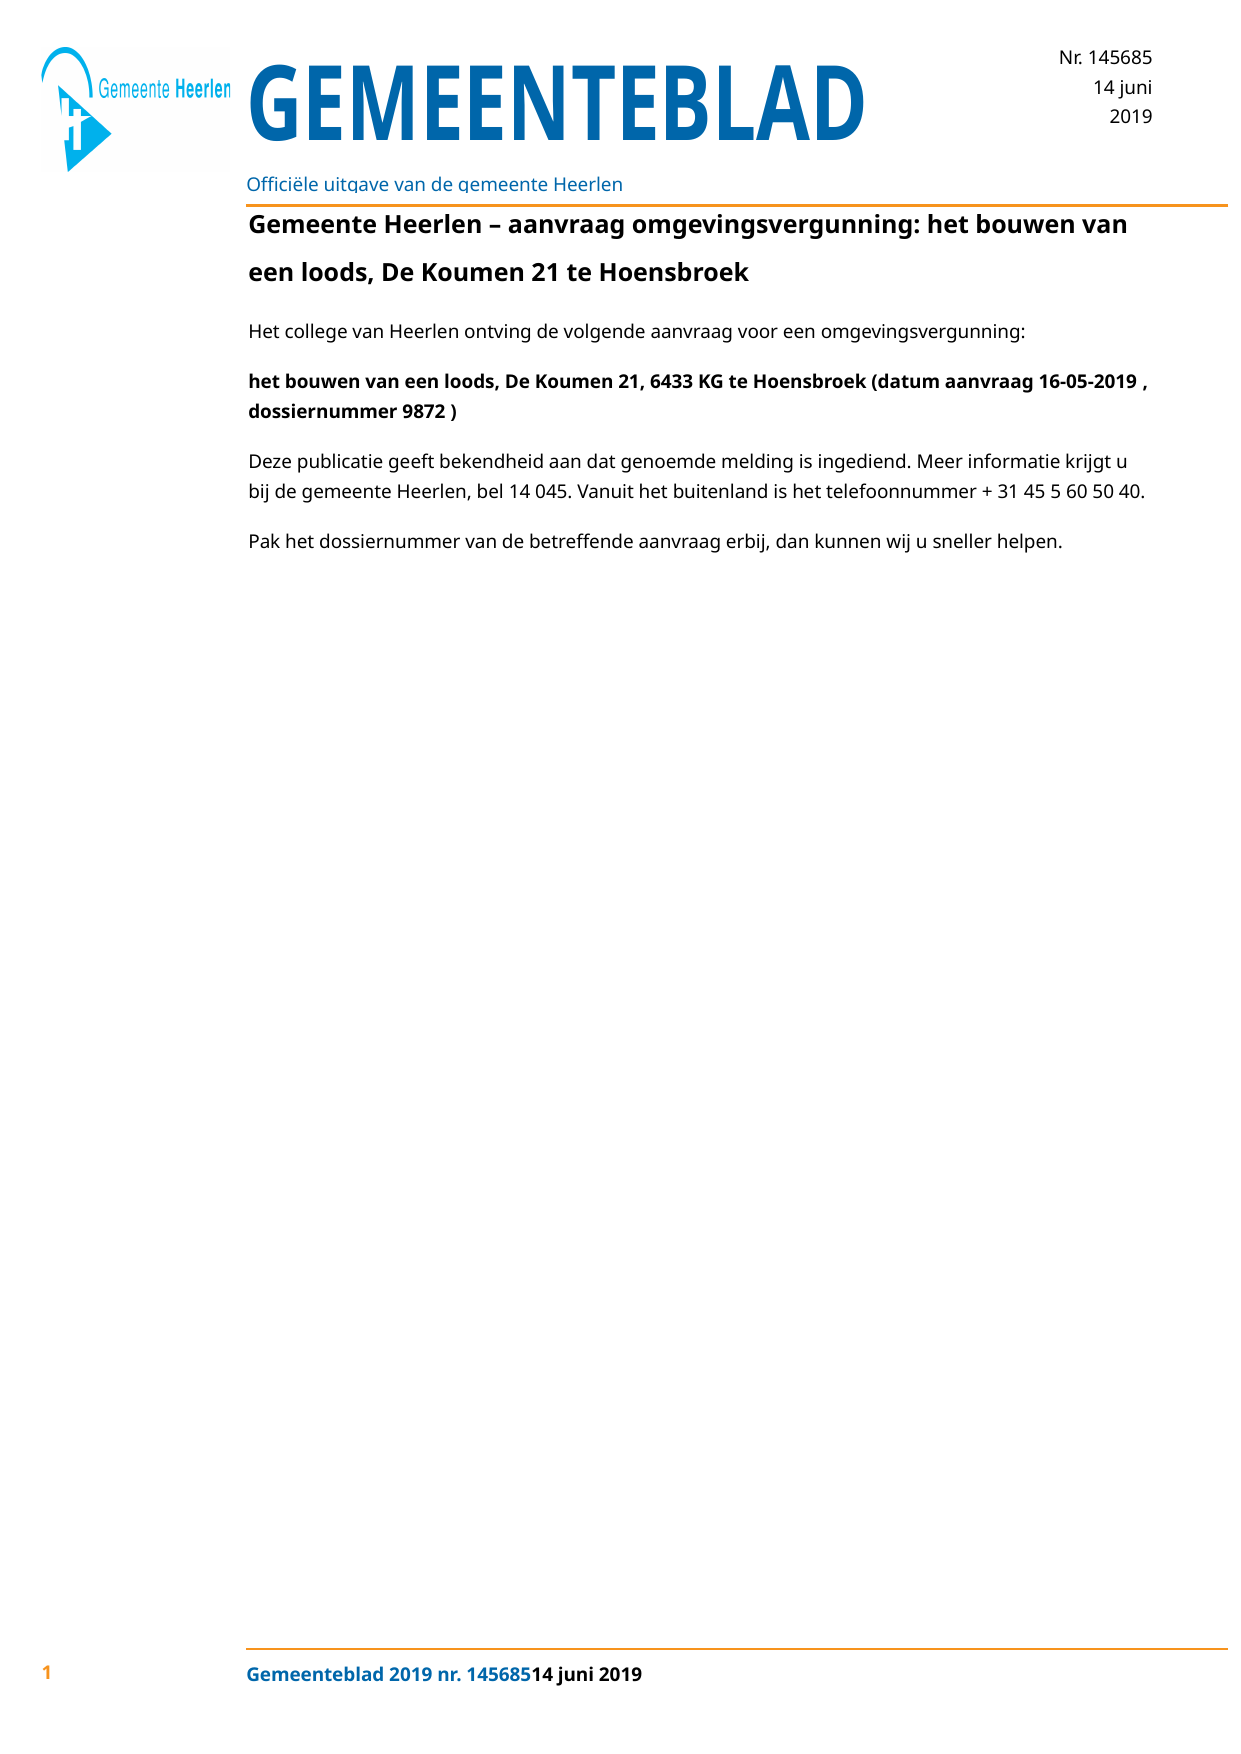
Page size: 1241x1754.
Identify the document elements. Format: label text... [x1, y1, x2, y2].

picture [41, 47, 58, 70]
text Pak het dossiernummer van de betreffende aanvraag erbij, dan kunnen wij u sneller helpen. [248, 528, 1152, 554]
text Gemeente Heerlen – aanvraag omgevingsvergunning: het bouwen van een loods, De Koumen 21 te Hoensbroek [248, 207, 1152, 288]
picture [41, 47, 231, 172]
text Deze publicatie geeft bekendheid aan dat genoemde melding is ingediend. Meer informatie krijgt u bij de gemeente Heerlen, bel 14 045. Vanuit het buitenland is het telefoonnummer + 31 45 5 60 50 40. [248, 448, 1152, 504]
text het bouwen van een loods, De Koumen 21, 6433 KG te Hoensbroek (datum aanvraag 16-05-2019 , dossiernummer 9872 ) [248, 368, 1152, 424]
text Het college van Heerlen ontving de volgende aanvraag voor een omgevingsvergunning: [248, 318, 1152, 344]
